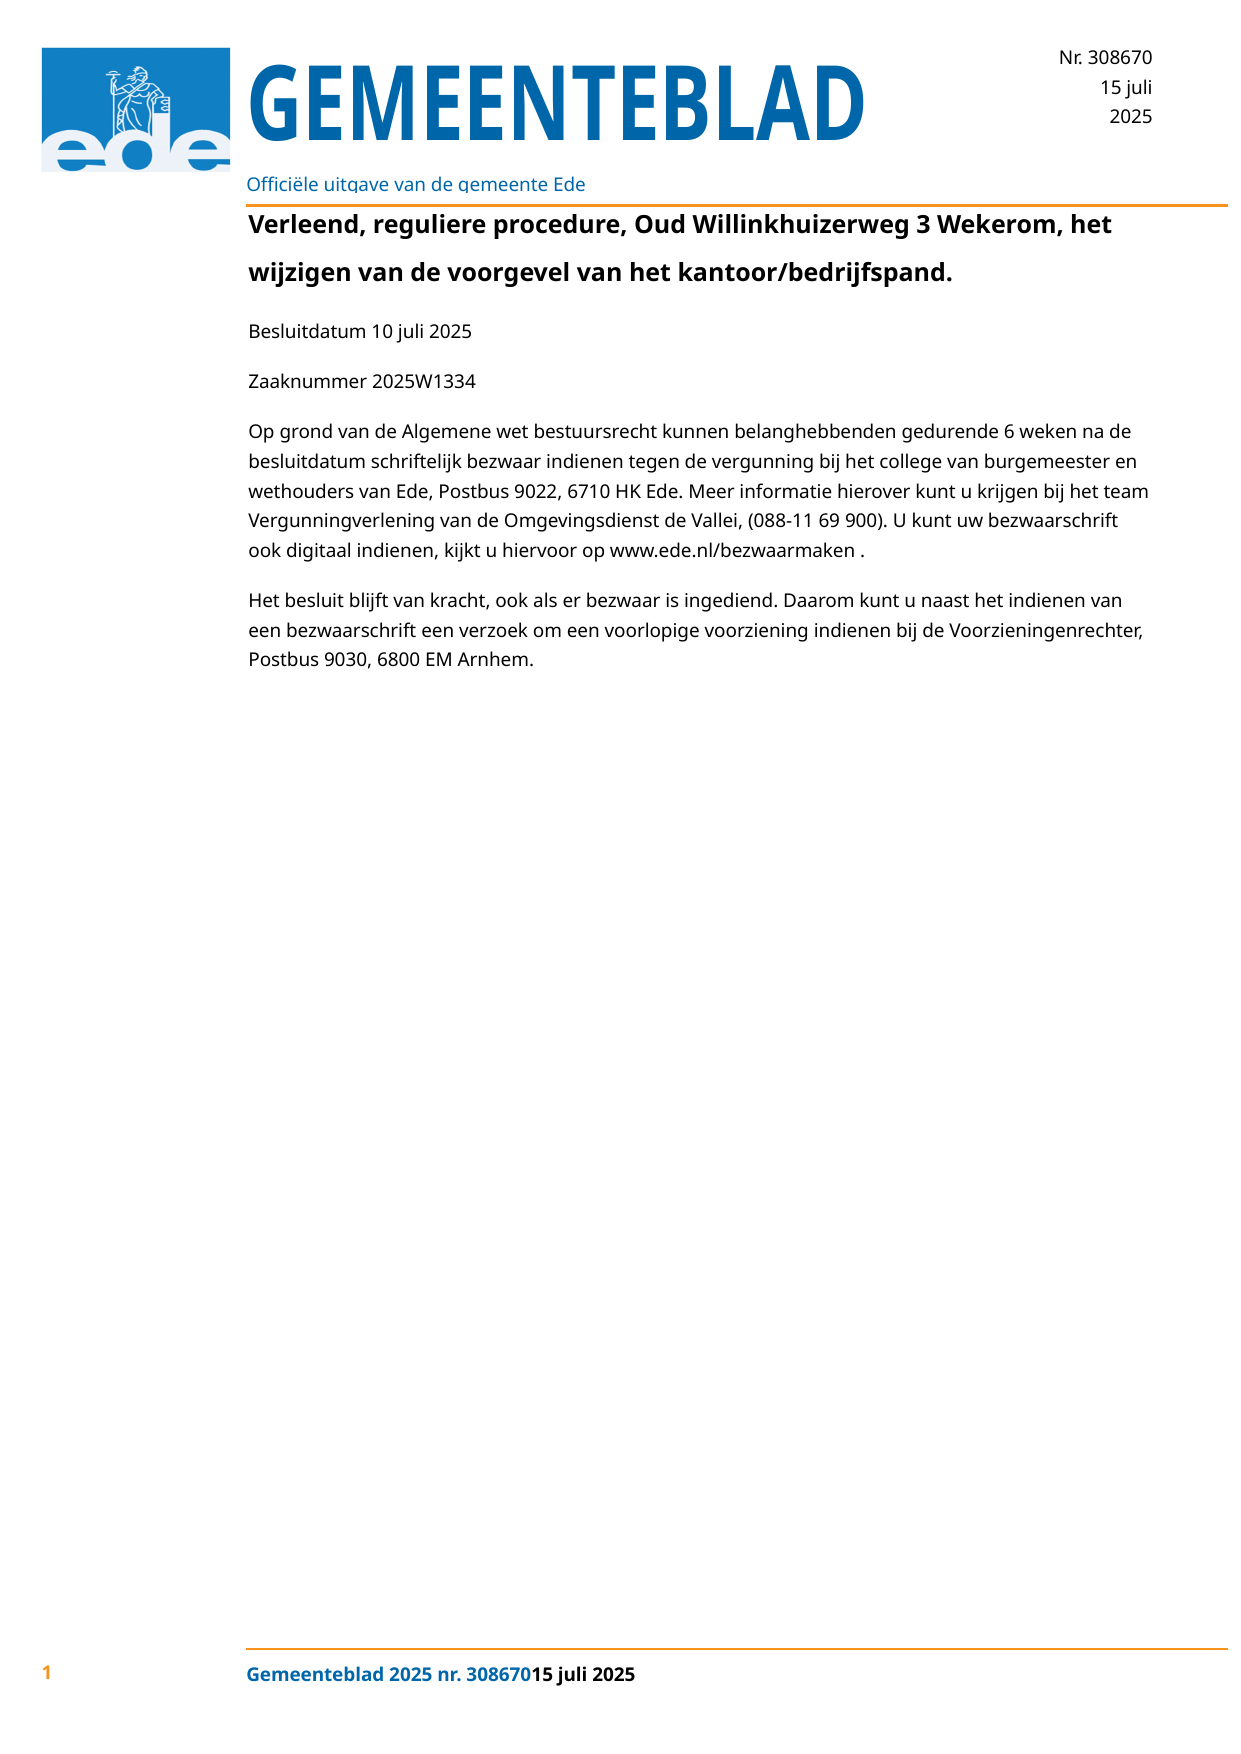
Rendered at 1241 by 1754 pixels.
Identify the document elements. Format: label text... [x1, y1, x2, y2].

text Op grond van de Algemene wet bestuursrecht kunnen belanghebbenden gedurende 6 weken na de besluitdatum schriftelijk bezwaar indienen tegen de vergunning bij het college van burgemeester en wethouders van Ede, Postbus 9022, 6710 HK Ede. Meer informatie hierover kunt u krijgen bij het team Vergunningverlening van de Omgevingsdienst de Vallei, (088-11 69 900). U kunt uw bezwaarschrift ook digitaal indienen, kijkt u hiervoor op www.ede.nl/bezwaarmaken . [248, 419, 1152, 563]
text Het besluit blijft van kracht, ook als er bezwaar is ingediend. Daarom kunt u naast het indienen van een bezwaarschrift een verzoek om een voorlopige voorziening indienen bij de Voorzieningenrechter, Postbus 9030, 6800 EM Arnhem. [248, 587, 1152, 672]
text Besluitdatum 10 juli 2025 [248, 318, 1152, 344]
text Zaaknummer 2025W1334 [248, 368, 1152, 394]
text Verleend, reguliere procedure, Oud Willinkhuizerweg 3 Wekerom, het wijzigen van de voorgevel van het kantoor/bedrijfspand. [248, 207, 1152, 288]
picture [41, 47, 231, 172]
